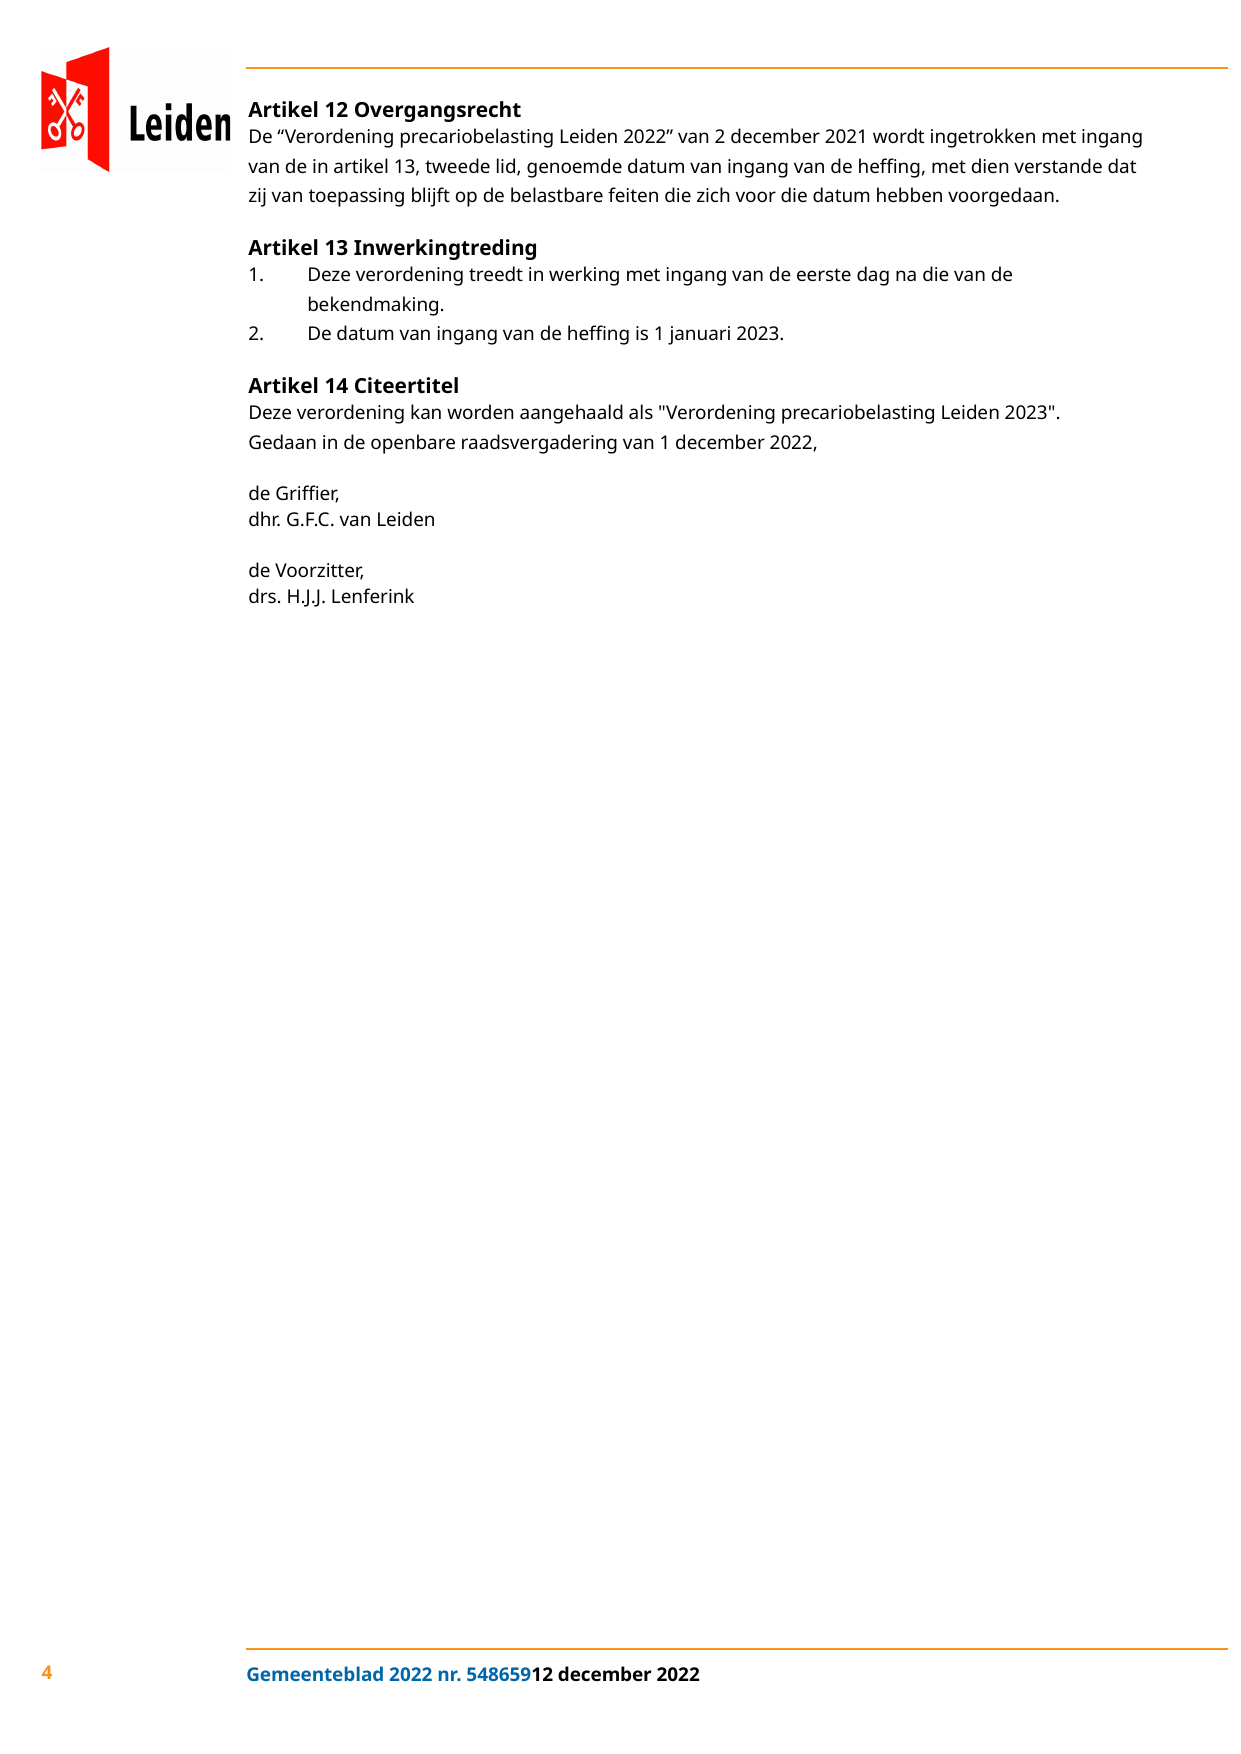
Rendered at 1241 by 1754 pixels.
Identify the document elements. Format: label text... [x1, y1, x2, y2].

text Deze verordening kan worden aangehaald als "Verordening precariobelasting Leiden 2023". [248, 399, 1152, 425]
text drs. H.J.J. Lenferink [248, 583, 1152, 609]
text de Voorzitter, [248, 557, 1152, 583]
text Gedaan in de openbare raadsvergadering van 1 december 2022, [248, 429, 1152, 454]
text De “Verordening precariobelasting Leiden 2022” van 2 december 2021 wordt ingetrokken met ingang van de in artikel 13, tweede lid, genoemde datum van ingang van de heffing, met dien verstande dat zij van toepassing blijft op de belastbare feiten die zich voor die datum hebben voorgedaan. [248, 123, 1152, 208]
text de Griffier, [248, 480, 1152, 506]
list De datum van ingang van de heffing is 1 januari 2023. [248, 320, 1152, 346]
text Artikel 14 Citeertitel [248, 371, 1152, 399]
text Artikel 12 Overgangsrecht [248, 95, 1152, 123]
picture [41, 47, 231, 172]
text dhr. G.F.C. van Leiden [248, 506, 1152, 532]
text Artikel 13 Inwerkingtreding [248, 233, 1152, 261]
list Deze verordening treedt in werking met ingang van de eerste dag na die van de bekendmaking. [248, 261, 1152, 317]
